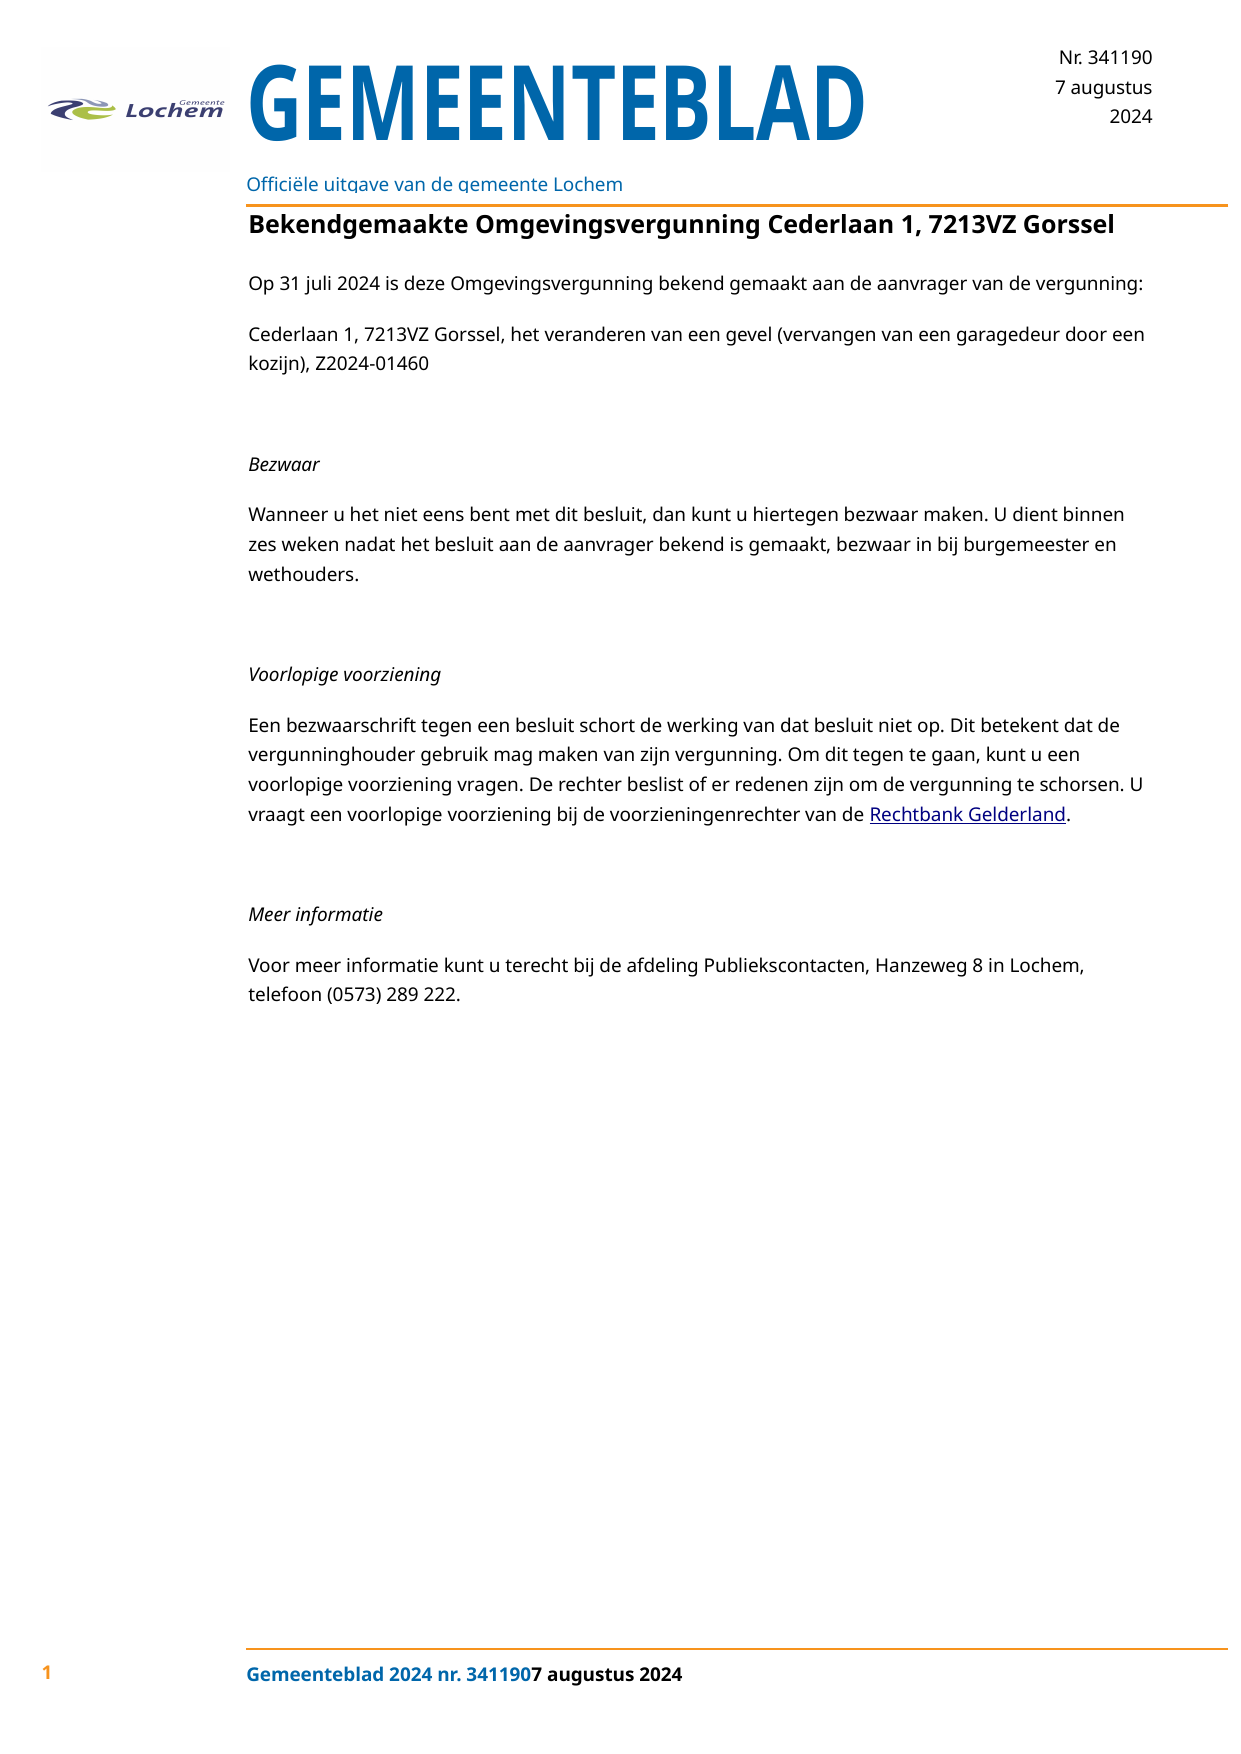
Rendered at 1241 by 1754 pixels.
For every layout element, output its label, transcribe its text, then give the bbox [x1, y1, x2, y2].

text Op 31 juli 2024 is deze Omgevingsvergunning bekend gemaakt aan de aanvrager van de vergunning: [248, 270, 1152, 296]
text Wanneer u het niet eens bent met dit besluit, dan kunt u hiertegen bezwaar maken. U dient binnen zes weken nadat het besluit aan de aanvrager bekend is gemaakt, bezwaar in bij burgemeester en wethouders. [248, 502, 1152, 586]
text Een bezwaarschrift tegen een besluit schort de werking van dat besluit niet op. Dit betekent dat de vergunninghouder gebruik mag maken van zijn vergunning. Om dit tegen te gaan, kunt u een voorlopige voorziening vragen. De rechter beslist of er redenen zijn om de vergunning te schorsen. U vraagt een voorlopige voorziening bij de voorzieningenrechter van de Rechtbank Gelderland. [248, 712, 1152, 826]
text Voor meer informatie kunt u terecht bij de afdeling Publiekscontacten, Hanzeweg 8 in Lochem, telefoon (0573) 289 222. [248, 952, 1152, 1007]
text Bekendgemaakte Omgevingsvergunning Cederlaan 1, 7213VZ Gorssel [248, 207, 1152, 241]
picture [41, 47, 231, 172]
text Meer informatie [248, 902, 1152, 927]
text Cederlaan 1, 7213VZ Gorssel, het veranderen van een gevel (vervangen van een garagedeur door een kozijn), Z2024-01460 [248, 321, 1152, 376]
text Bezwaar [248, 451, 1152, 477]
text Voorlopige voorziening [248, 662, 1152, 687]
